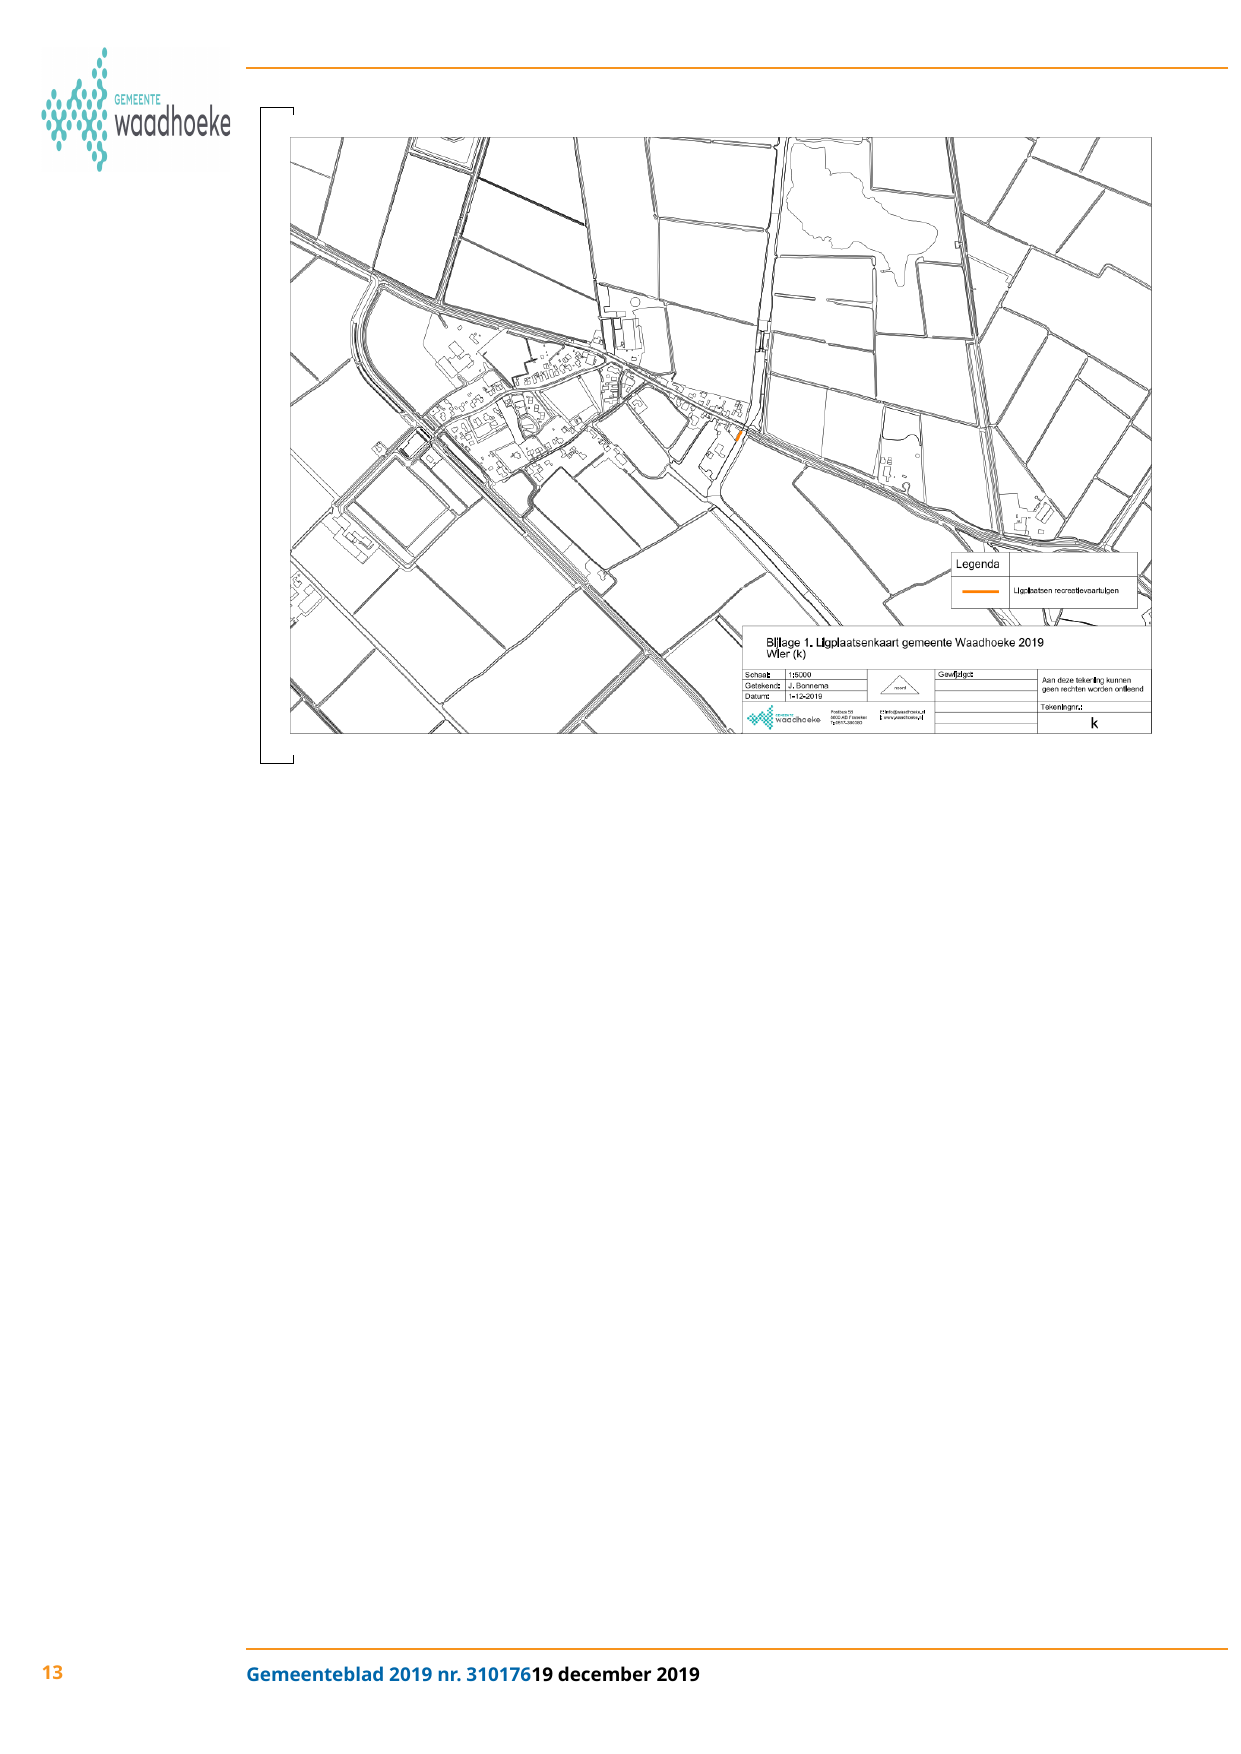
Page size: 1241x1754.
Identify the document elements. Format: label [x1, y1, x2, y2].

picture [268, 115, 1173, 755]
picture [41, 47, 231, 172]
